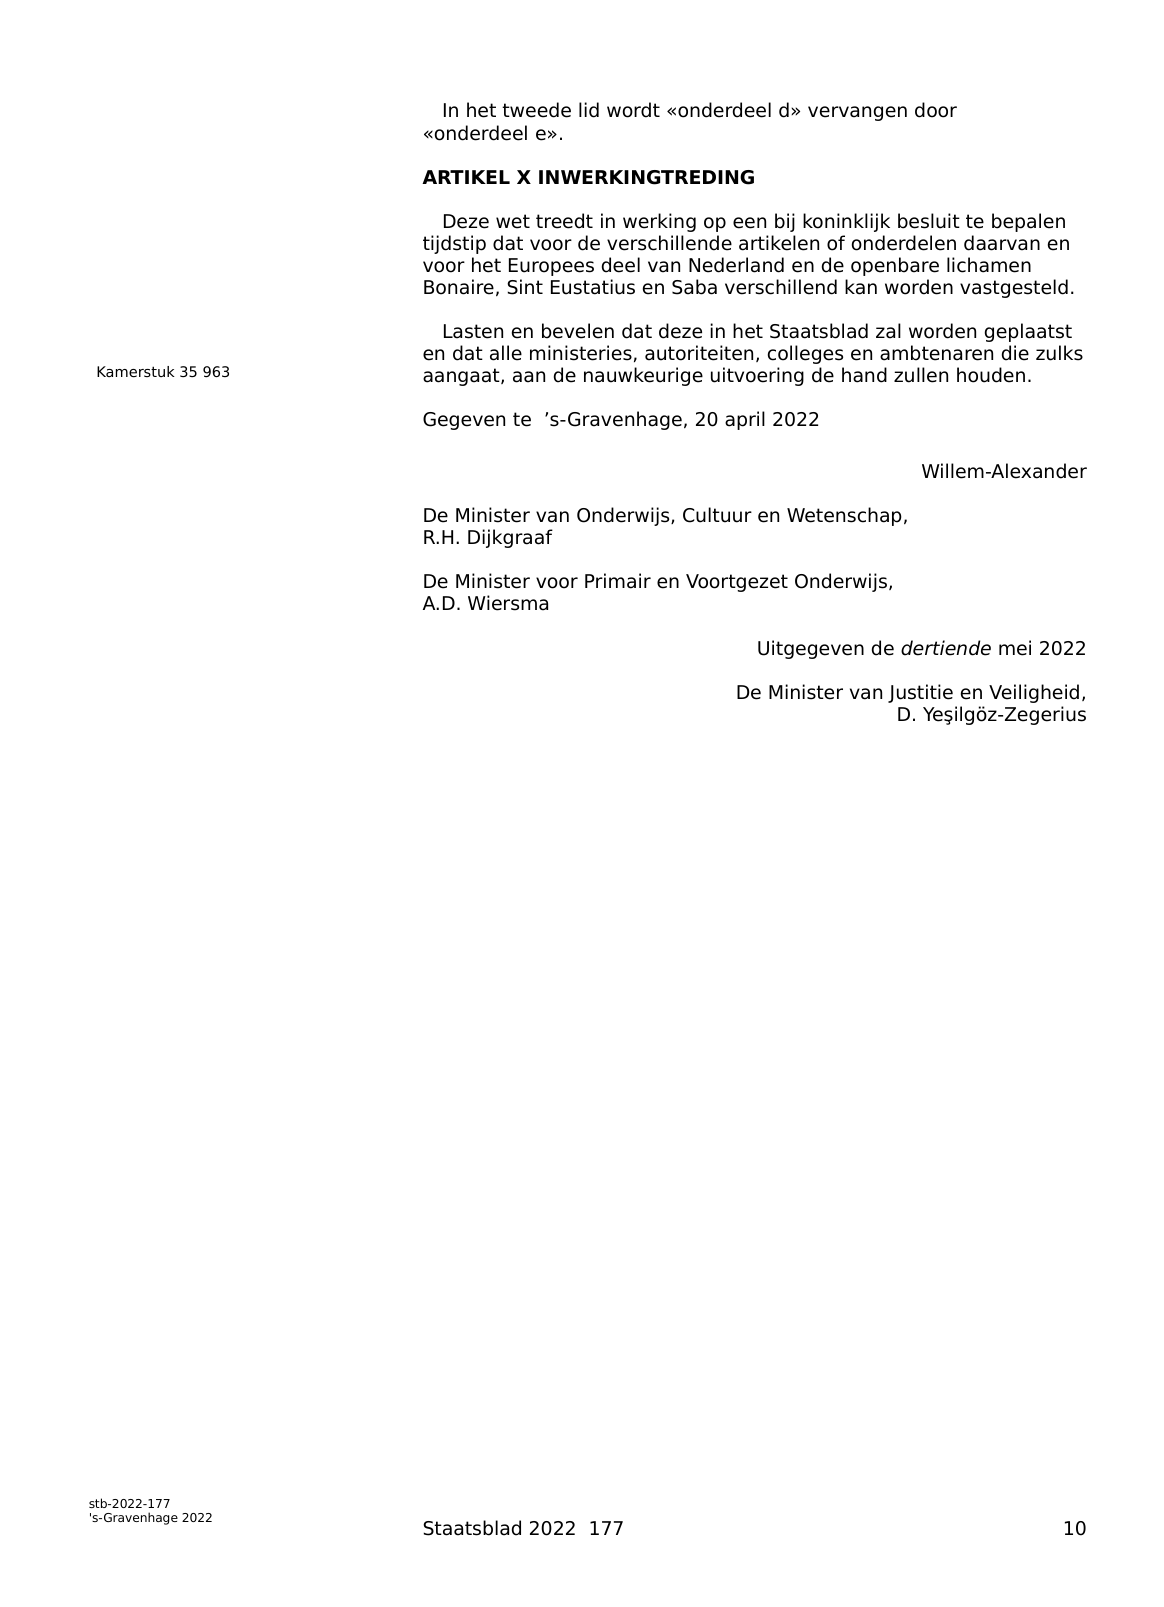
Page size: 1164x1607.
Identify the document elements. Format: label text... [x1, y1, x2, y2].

text Kamerstuk 35 963 [77, 364, 396, 381]
text stb-2022-177 [88, 1497, 323, 1511]
text Uitgegeven de dertiende mei 2022 [422, 637, 1087, 659]
text Deze wet treedt in werking op een bij koninklijk besluit te bepalen tijdstip dat voor de verschillende artikelen of onderdelen daarvan en voor het Europees deel van Nederland en de openbare lichamen Bonaire, Sint Eustatius en Saba verschillend kan worden vastgesteld. [422, 211, 1087, 299]
text Lasten en bevelen dat deze in het Staatsblad zal worden geplaatst en dat alle ministeries, autoriteiten, colleges en ambtenaren die zulks aangaat, aan de nauwkeurige uitvoering de hand zullen houden. [422, 321, 1087, 387]
text De Minister van Onderwijs, Cultuur en Wetenschap, R.H. Dijkgraaf [422, 505, 1087, 549]
text De Minister van Justitie en Veiligheid, D. Yeşilgöz-Zegerius [422, 682, 1087, 726]
text In het tweede lid wordt «onderdeel d» vervangen door «onderdeel e». [422, 100, 1087, 144]
subtitle ARTIKEL X INWERKINGTREDING [422, 167, 1087, 188]
text Gegeven te ’s-Gravenhage, 20 april 2022 [422, 409, 1087, 431]
text 's-Gravenhage 2022 [88, 1511, 323, 1525]
text Willem-Alexander [422, 461, 1087, 483]
text De Minister voor Primair en Voortgezet Onderwijs, A.D. Wiersma [422, 571, 1087, 615]
